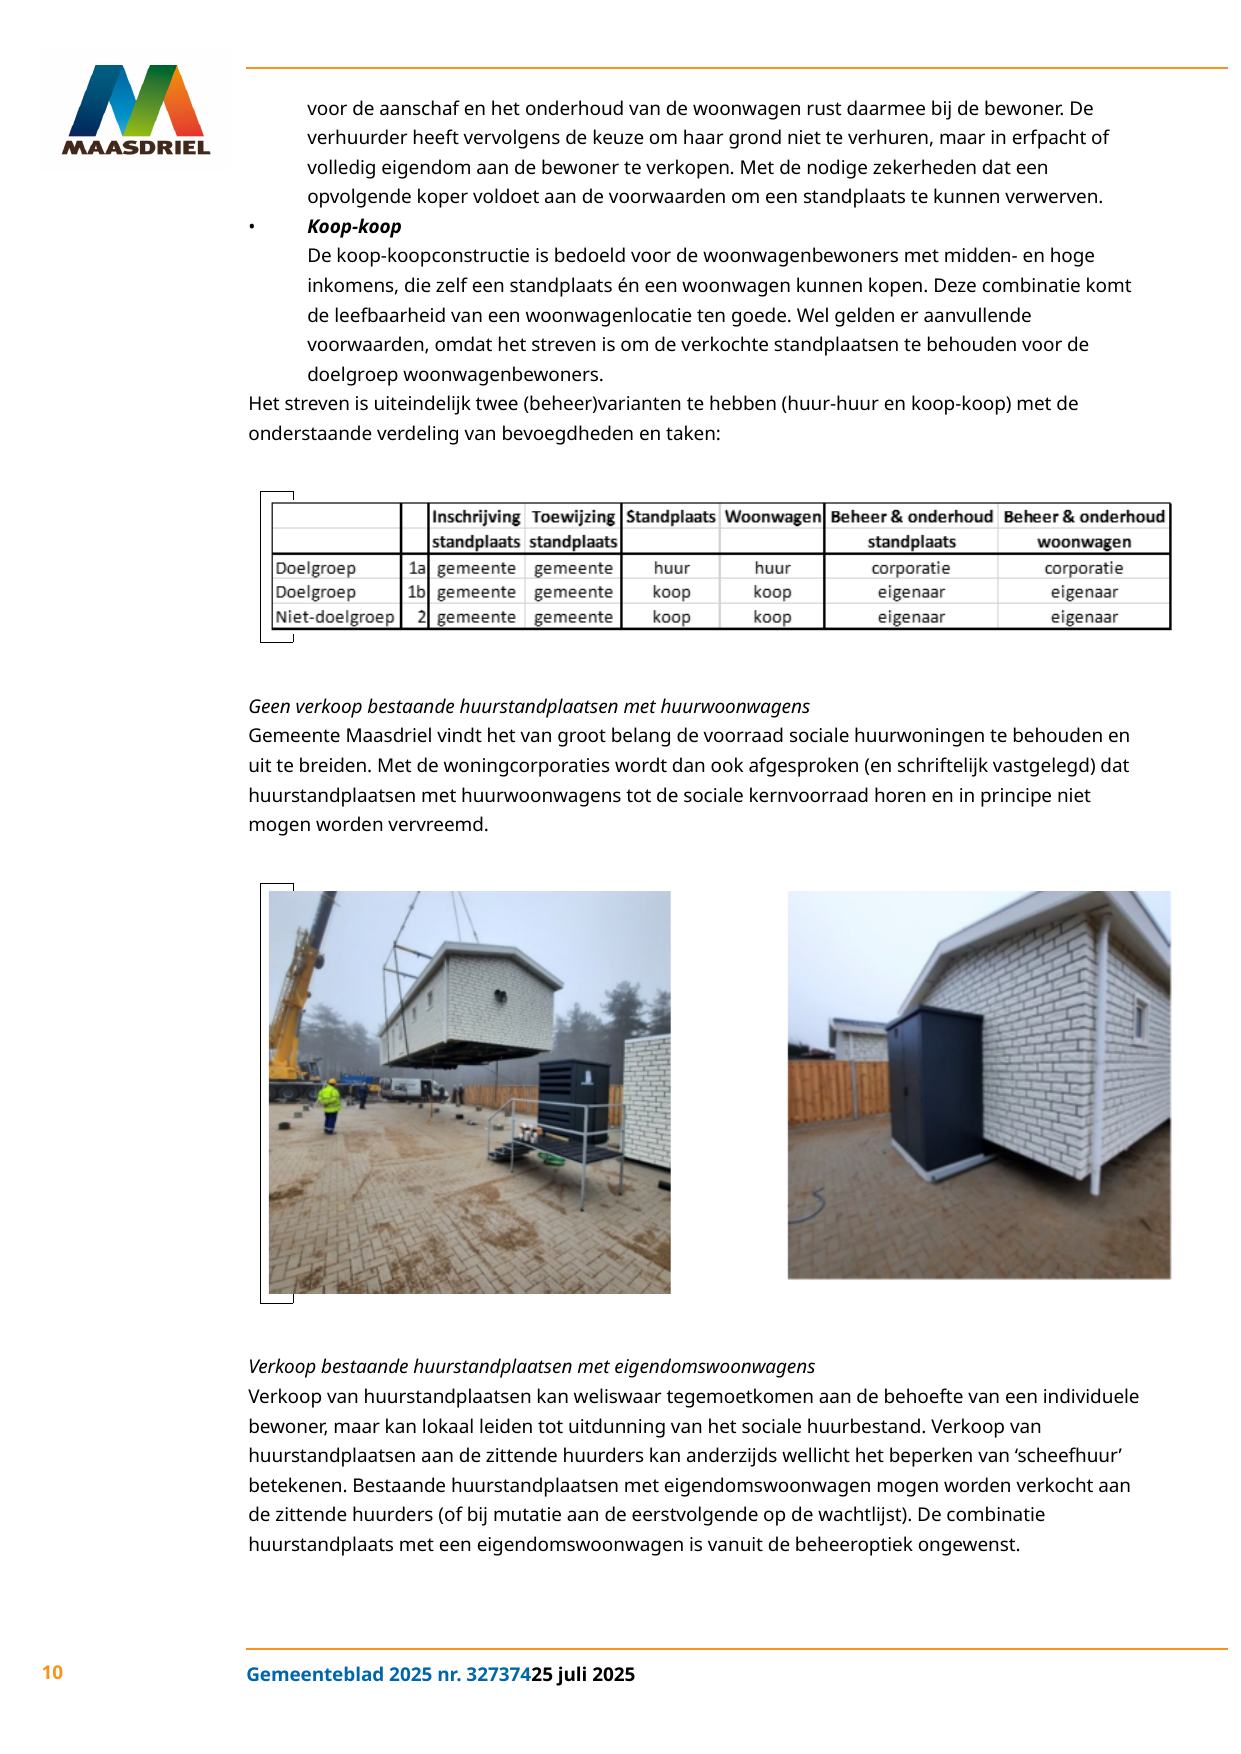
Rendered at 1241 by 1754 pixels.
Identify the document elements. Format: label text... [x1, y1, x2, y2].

text Het streven is uiteindelijk twee (beheer)varianten te hebben (huur-huur en koop-koop) met de onderstaande verdeling van bevoegdheden en taken: [248, 391, 1152, 446]
picture [268, 500, 1173, 634]
list Koop-koop [248, 213, 1152, 239]
text Verkoop van huurstandplaatsen kan weliswaar tegemoetkomen aan de behoefte van een individuele bewoner, maar kan lokaal leiden tot uitdunning van het sociale huurbestand. Verkoop van huurstandplaatsen aan de zittende huurders kan anderzijds wellicht het beperken van ‘scheefhuur’ betekenen. Bestaande huurstandplaatsen met eigendomswoonwagen mogen worden verkocht aan de zittende huurders (of bij mutatie aan de eerstvolgende op de wachtlijst). De combinatie huurstandplaats met een eigendomswoonwagen is vanuit de beheeroptiek ongewenst. [248, 1383, 1152, 1557]
list De koop-koopconstructie is bedoeld voor de woonwagenbewoners met midden- en hoge inkomens, die zelf een standplaats én een woonwagen kunnen kopen. Deze combinatie komt de leefbaarheid van een woonwagenlocatie ten goede. Wel gelden er aanvullende voorwaarden, omdat het streven is om de verkochte standplaatsen te behouden voor de doelgroep woonwagenbewoners. [248, 243, 1152, 387]
text Verkoop bestaande huurstandplaatsen met eigendomswoonwagens [248, 1354, 1152, 1379]
text Gemeente Maasdriel vindt het van groot belang de voorraad sociale huurwoningen te behouden en uit te breiden. Met de woningcorporaties wordt dan ook afgesproken (en schriftelijk vastgelegd) dat huurstandplaatsen met huurwoonwagens tot de sociale kernvoorraad horen en in principe niet mogen worden vervreemd. [248, 723, 1152, 837]
list voor de aanschaf en het onderhoud van de woonwagen rust daarmee bij de bewoner. De verhuurder heeft vervolgens de keuze om haar grond niet te verhuren, maar in erfpacht of volledig eigendom aan de bewoner te verkopen. Met de nodige zekerheden dat een opvolgende koper voldoet aan de voorwaarden om een standplaats te kunnen verwerven. [248, 95, 1152, 209]
picture [268, 891, 1173, 1294]
picture [41, 47, 231, 172]
text Geen verkoop bestaande huurstandplaatsen met huurwoonwagens [248, 693, 1152, 719]
